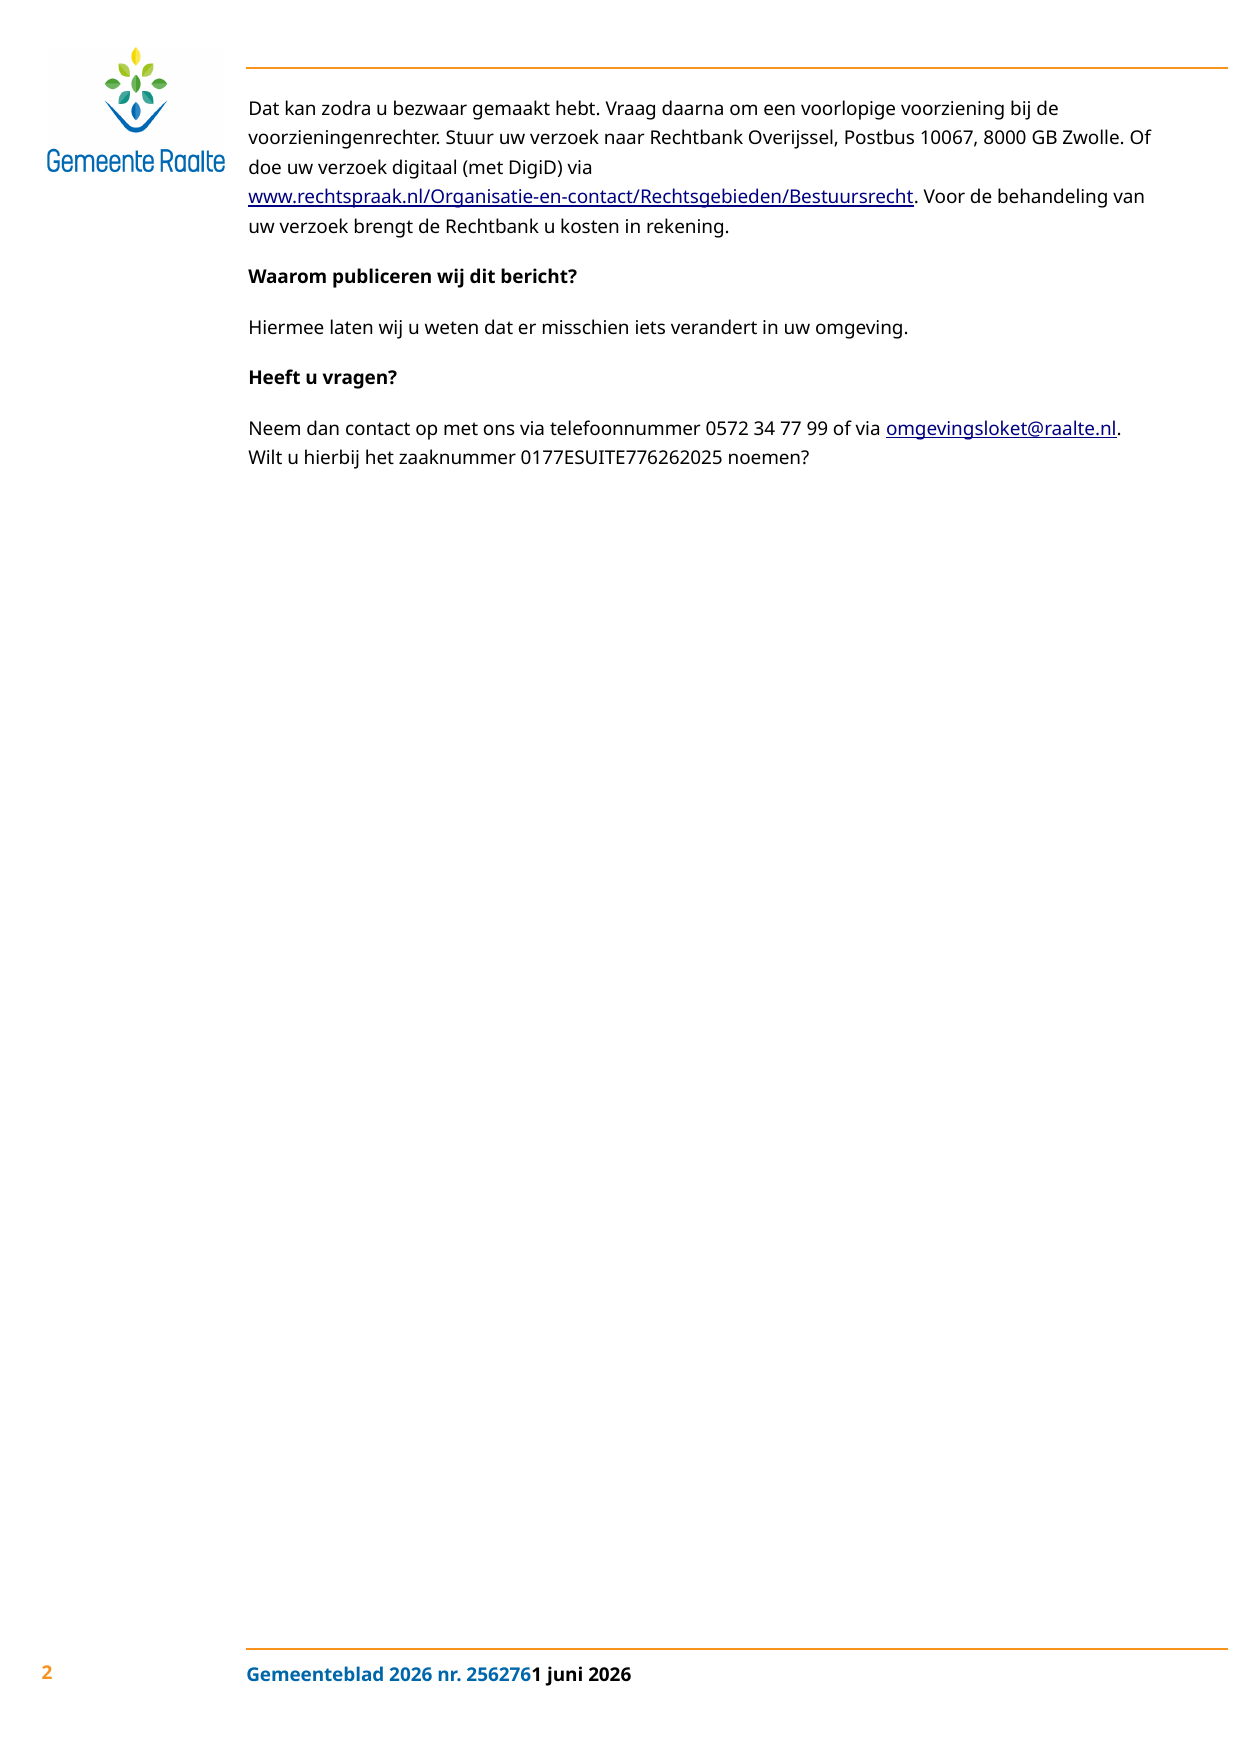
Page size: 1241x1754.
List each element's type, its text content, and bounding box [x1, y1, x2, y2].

text Heeft u vragen? [248, 364, 1152, 390]
text Waarom publiceren wij dit bericht? [248, 263, 1152, 289]
picture [41, 47, 231, 172]
text Hiermee laten wij u weten dat er misschien iets verandert in uw omgeving. [248, 314, 1152, 340]
text Dat kan zodra u bezwaar gemaakt hebt. Vraag daarna om een voorlopige voorziening bij de voorzieningenrechter. Stuur uw verzoek naar Rechtbank Overijssel, Postbus 10067, 8000 GB Zwolle. Of doe uw verzoek digitaal (met DigiD) via www.rechtspraak.nl/Organisatie-en-contact/Rechtsgebieden/Bestuursrecht. Voor de behandeling van uw verzoek brengt de Rechtbank u kosten in rekening. [248, 95, 1152, 239]
text Neem dan contact op met ons via telefoonnummer 0572 34 77 99 of via omgevingsloket@raalte.nl. Wilt u hierbij het zaaknummer 0177ESUITE776262025 noemen? [248, 415, 1152, 470]
